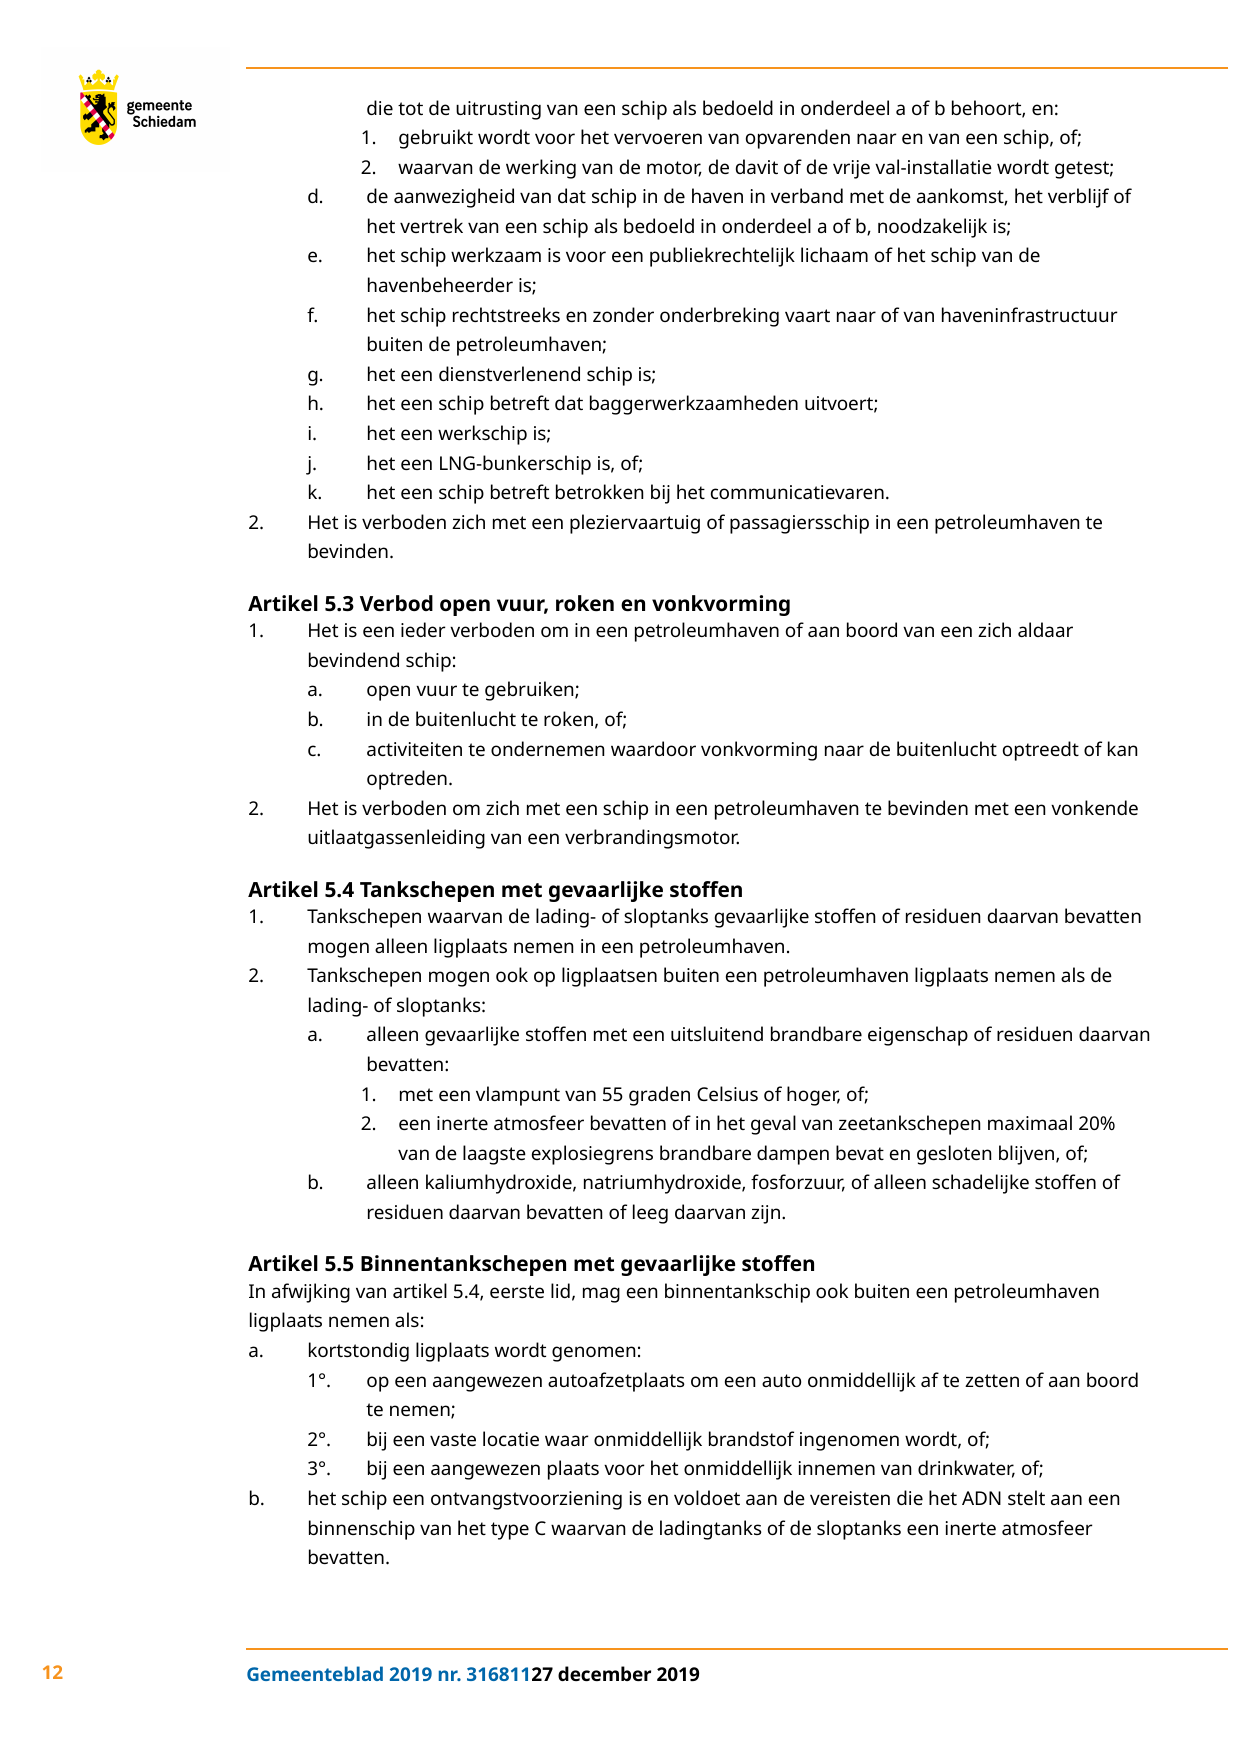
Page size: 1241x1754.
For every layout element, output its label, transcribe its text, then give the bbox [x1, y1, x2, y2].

list het schip werkzaam is voor een publiekrechtelijk lichaam of het schip van de havenbeheerder is; [307, 243, 1152, 298]
list bij een aangewezen plaats voor het onmiddellijk innemen van drinkwater, of; [307, 1456, 1152, 1481]
list het schip een ontvangstvoorziening is en voldoet aan de vereisten die het ADN stelt aan een binnenschip van het type C waarvan de ladingtanks of de sloptanks een inerte atmosfeer bevatten. [248, 1485, 1152, 1570]
list met een vlampunt van 55 graden Celsius of hoger, of; [361, 1081, 1152, 1107]
list Het is een ieder verboden om in een petroleumhaven of aan boord van een zich aldaar bevindend schip: [248, 617, 1152, 673]
list in de buitenlucht te roken, of; [307, 706, 1152, 732]
list het een LNG-bunkerschip is, of; [307, 450, 1152, 476]
list kortstondig ligplaats wordt genomen: [248, 1337, 1152, 1363]
list Tankschepen waarvan de lading- of sloptanks gevaarlijke stoffen of residuen daarvan bevatten mogen alleen ligplaats nemen in een petroleumhaven. [248, 903, 1152, 959]
list open vuur te gebruiken; [307, 677, 1152, 702]
list Het is verboden zich met een pleziervaartuig of passagiersschip in een petroleumhaven te bevinden. [248, 509, 1152, 564]
list bij een vaste locatie waar onmiddellijk brandstof ingenomen wordt, of; [307, 1426, 1152, 1452]
list het een schip betreft dat baggerwerkzaamheden uitvoert; [307, 391, 1152, 416]
text Artikel 5.3 Verbod open vuur, roken en vonkvorming [248, 589, 1152, 617]
text Artikel 5.5 Binnentankschepen met gevaarlijke stoffen [248, 1249, 1152, 1278]
list Het is verboden om zich met een schip in een petroleumhaven te bevinden met een vonkende uitlaatgassenleiding van een verbrandingsmotor. [248, 795, 1152, 850]
list het een werkschip is; [307, 420, 1152, 446]
text In afwijking van artikel 5.4, eerste lid, mag een binnentankschip ook buiten een petroleumhaven ligplaats nemen als: [248, 1278, 1152, 1333]
list waarvan de werking van de motor, de davit of de vrije val-installatie wordt getest; [361, 154, 1152, 180]
list op een aangewezen autoafzetplaats om een auto onmiddellijk af te zetten of aan boord te nemen; [307, 1367, 1152, 1422]
list alleen gevaarlijke stoffen met een uitsluitend brandbare eigenschap of residuen daarvan bevatten: [307, 1022, 1152, 1077]
list de aanwezigheid van dat schip in de haven in verband met de aankomst, het verblijf of het vertrek van een schip als bedoeld in onderdeel a of b, noodzakelijk is; [307, 183, 1152, 239]
list Tankschepen mogen ook op ligplaatsen buiten een petroleumhaven ligplaats nemen als de lading- of sloptanks: [248, 962, 1152, 1018]
text Artikel 5.4 Tankschepen met gevaarlijke stoffen [248, 875, 1152, 903]
list een inerte atmosfeer bevatten of in het geval van zeetankschepen maximaal 20% van de laagste explosiegrens brandbare dampen bevat en gesloten blijven, of; [361, 1110, 1152, 1166]
list het een dienstverlenend schip is; [307, 361, 1152, 387]
list activiteiten te ondernemen waardoor vonkvorming naar de buitenlucht optreedt of kan optreden. [307, 736, 1152, 791]
picture [41, 47, 231, 172]
list het een schip betreft betrokken bij het communicatievaren. [307, 479, 1152, 505]
list alleen kaliumhydroxide, natriumhydroxide, fosforzuur, of alleen schadelijke stoffen of residuen daarvan bevatten of leeg daarvan zijn. [307, 1169, 1152, 1225]
list het schip rechtstreeks en zonder onderbreking vaart naar of van haveninfrastructuur buiten de petroleumhaven; [307, 302, 1152, 357]
list gebruikt wordt voor het vervoeren van opvarenden naar en van een schip, of; [361, 124, 1152, 150]
list die tot de uitrusting van een schip als bedoeld in onderdeel a of b behoort, en: [307, 95, 1152, 121]
